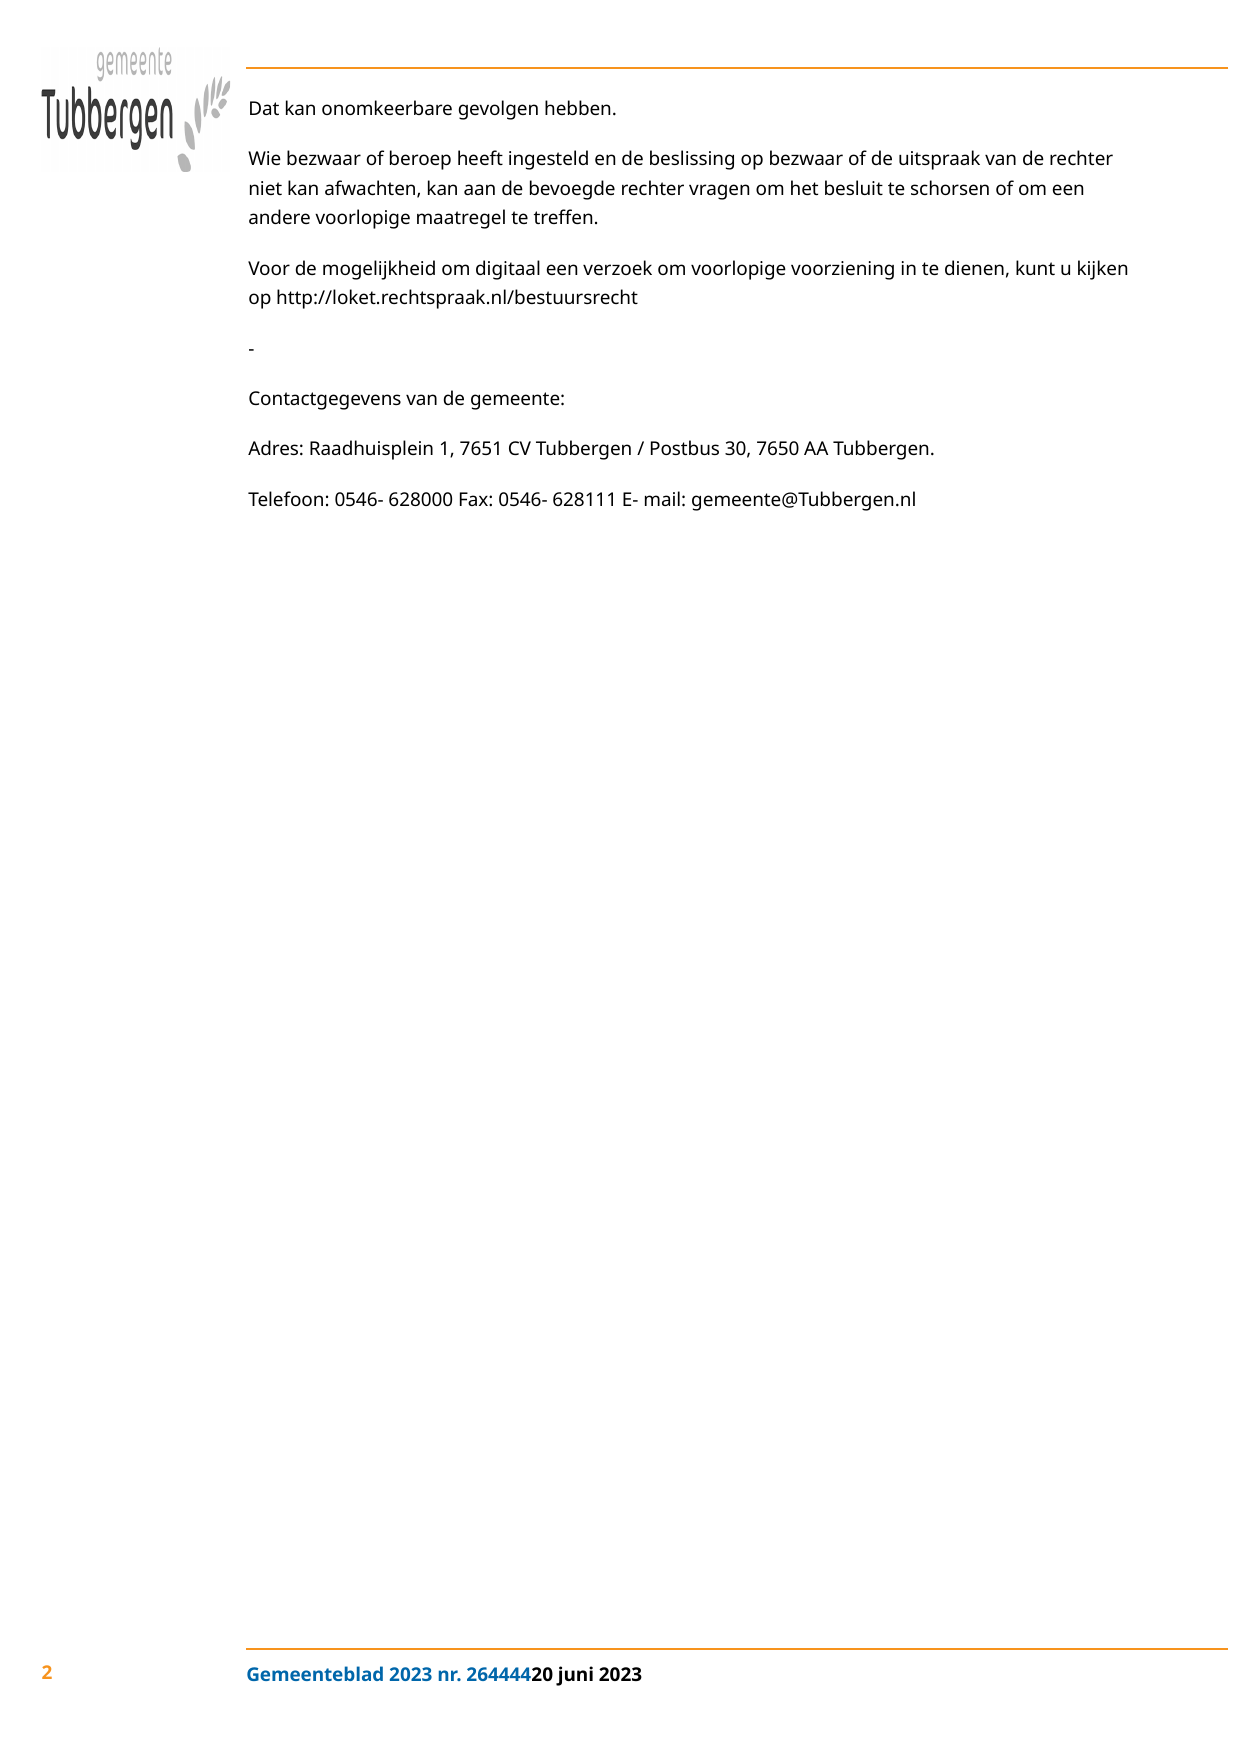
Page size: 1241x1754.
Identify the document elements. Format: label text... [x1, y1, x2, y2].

text Wie bezwaar of beroep heeft ingesteld en de beslissing op bezwaar of de uitspraak van de rechter niet kan afwachten, kan aan de bevoegde rechter vragen om het besluit te schorsen of om een andere voorlopige maatregel te treffen. [248, 145, 1152, 230]
text Telefoon: 0546- 628000 Fax: 0546- 628111 E- mail: gemeente@Tubbergen.nl [248, 486, 1152, 512]
text - [248, 335, 1152, 361]
picture [41, 47, 231, 172]
text Adres: Raadhuisplein 1, 7651 CV Tubbergen / Postbus 30, 7650 AA Tubbergen. [248, 436, 1152, 461]
text Contactgegevens van de gemeente: [248, 385, 1152, 411]
text Voor de mogelijkheid om digitaal een verzoek om voorlopige voorziening in te dienen, kunt u kijken op http://loket.rechtspraak.nl/bestuursrecht [248, 255, 1152, 310]
text Dat kan onomkeerbare gevolgen hebben. [248, 95, 1152, 121]
